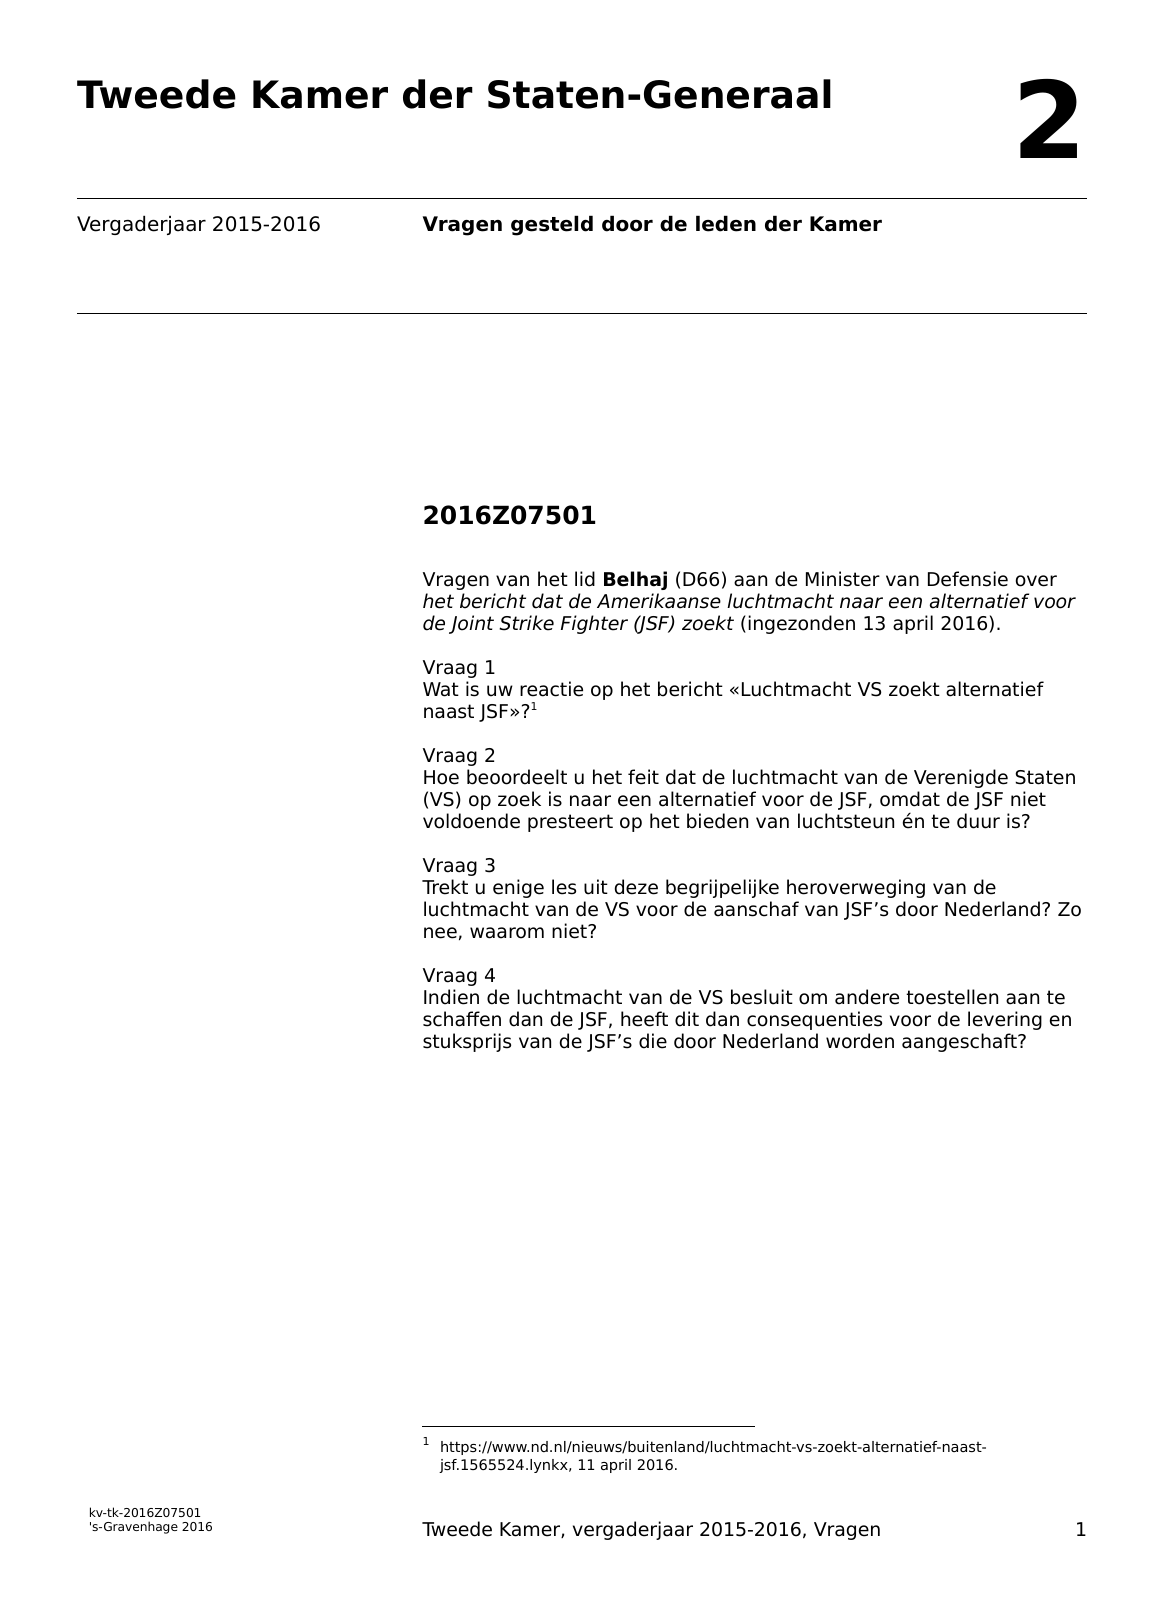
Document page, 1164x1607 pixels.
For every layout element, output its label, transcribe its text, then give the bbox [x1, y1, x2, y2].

table_header Tweede Kamer der Staten-Generaal [77, 59, 886, 198]
table_cell Vergaderjaar 2015-2016 [77, 199, 422, 313]
text Vraag 4 [422, 965, 1087, 987]
text Vraag 1 [422, 657, 1087, 679]
text Hoe beoordeelt u het feit dat de luchtmacht van de Verenigde Staten (VS) op zoek is naar een alternatief voor de JSF, omdat de JSF niet voldoende presteert op het bieden van luchtsteun én te duur is? [422, 767, 1087, 833]
table_header 2 [886, 59, 1087, 198]
text Vragen van het lid Belhaj (D66) aan de Minister van Defensie over het bericht dat de Amerikaanse luchtmacht naar een alternatief voor de Joint Strike Fighter (JSF) zoekt (ingezonden 13 april 2016). [422, 569, 1087, 635]
table_cell Vragen gesteld door de leden der Kamer [422, 199, 1087, 313]
text 's-Gravenhage 2016 [88, 1520, 323, 1534]
text https://www.nd.nl/nieuws/buitenland/luchtmacht-vs-zoekt-alternatief-naast-jsf.1565524.lynkx, 11 april 2016. [422, 1435, 1087, 1474]
text Wat is uw reactie op het bericht «Luchtmacht VS zoekt alternatief naast JSF»? [422, 679, 1087, 723]
text Trekt u enige les uit deze begrijpelijke heroverweging van de luchtmacht van de VS voor de aanschaf van JSF’s door Nederland? Zo nee, waarom niet? [422, 877, 1087, 943]
text Indien de luchtmacht van de VS besluit om andere toestellen aan te schaffen dan de JSF, heeft dit dan consequenties voor de levering en stuksprijs van de JSF’s die door Nederland worden aangeschaft? [422, 987, 1087, 1053]
text Vraag 3 [422, 855, 1087, 877]
text kv-tk-2016Z07501 [88, 1506, 323, 1520]
text 2016Z07501 [422, 501, 1087, 531]
text Vraag 2 [422, 745, 1087, 767]
